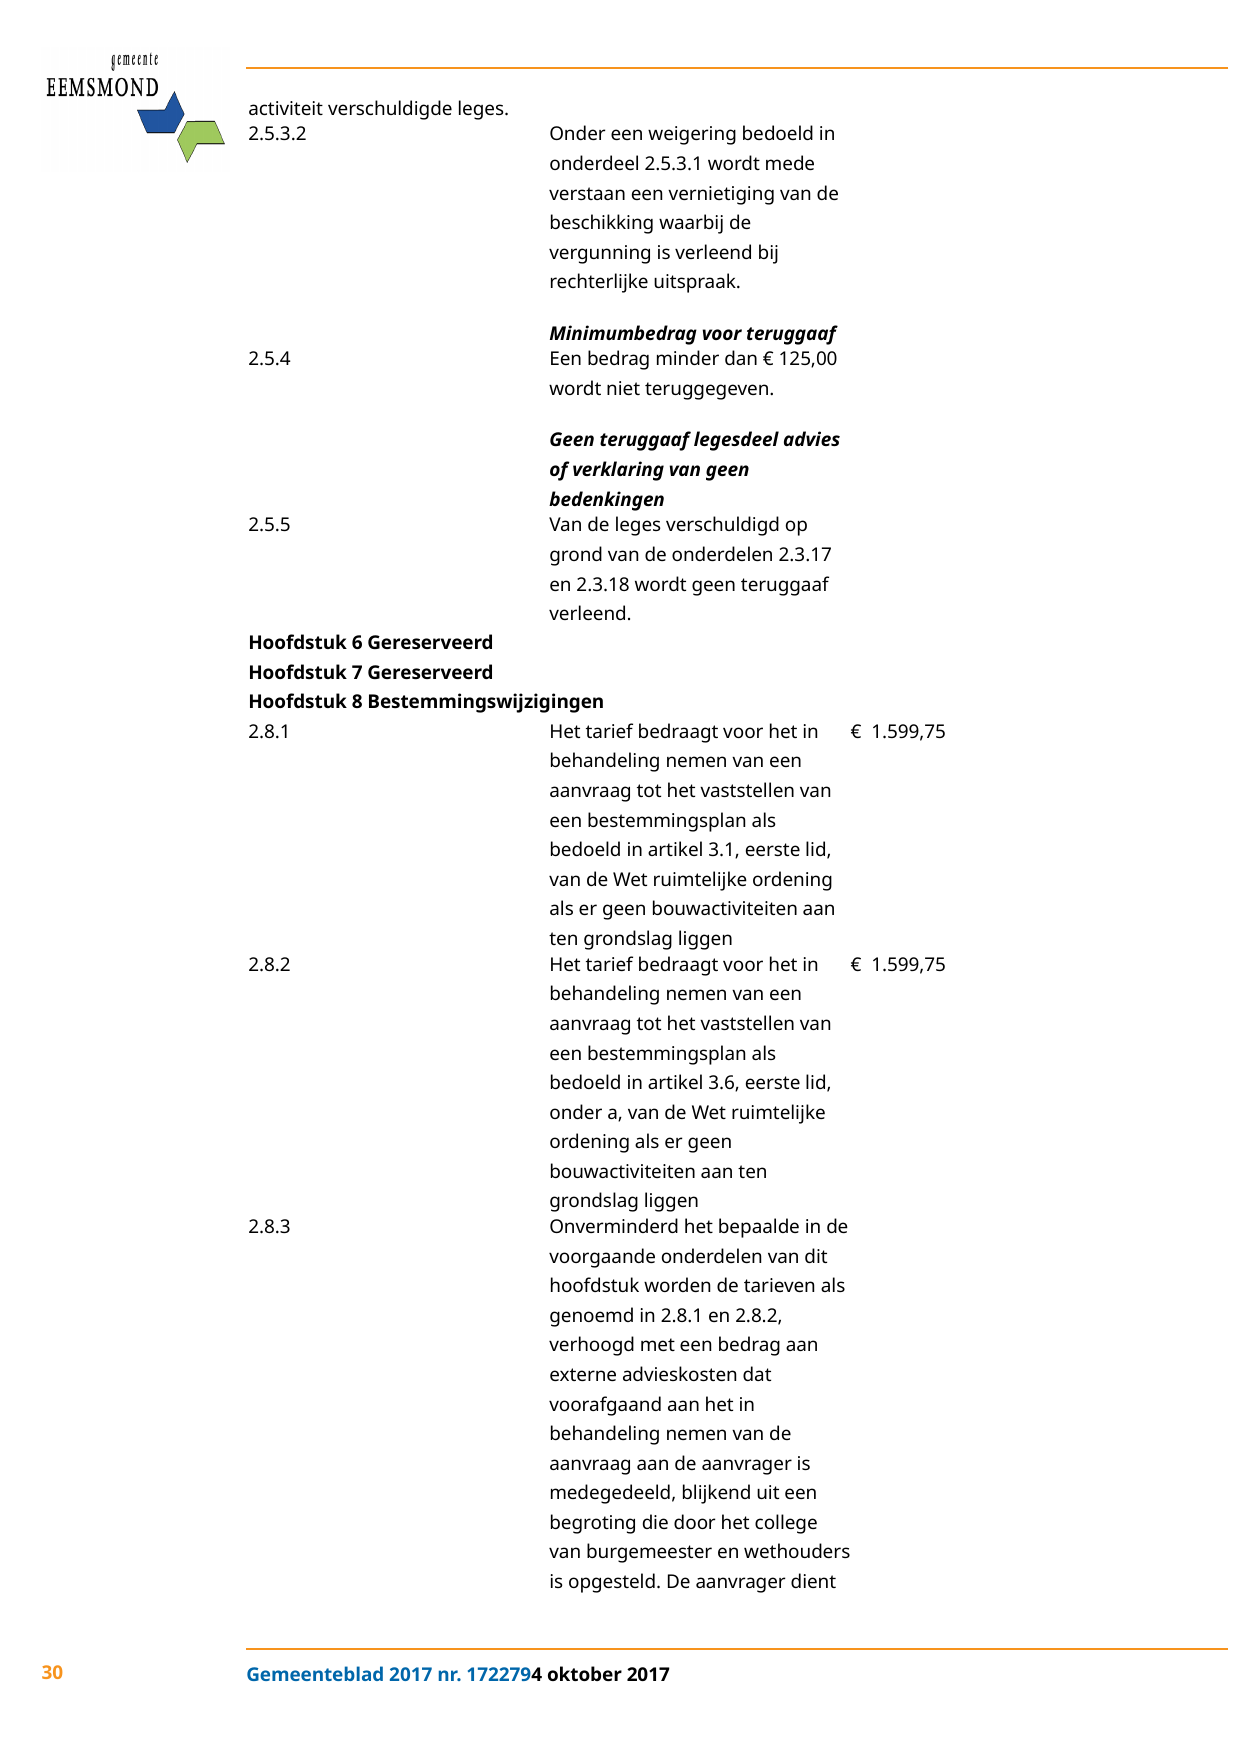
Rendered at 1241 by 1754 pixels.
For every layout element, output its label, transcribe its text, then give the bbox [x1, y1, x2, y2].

table_cell Van de leges verschuldigd op grond van de onderdelen 2.3.17 en 2.3.18 wordt geen teruggaaf verleend. [549, 512, 850, 626]
table_cell [248, 401, 549, 427]
table_cell [850, 294, 1152, 320]
table_cell [850, 121, 1152, 294]
table_cell [248, 320, 549, 346]
table_cell 2.5.4 [248, 346, 549, 401]
table_header € 1.599,75 [850, 718, 1152, 951]
picture [41, 47, 231, 172]
table_cell [248, 427, 549, 512]
table_cell 2.5.3.2 [248, 121, 549, 294]
table_cell 2.8.3 [248, 1213, 549, 1594]
table_cell [850, 1213, 1152, 1594]
table_cell [850, 320, 1152, 346]
table_cell [850, 512, 1152, 626]
table_cell [248, 294, 549, 320]
table_header 2.8.1 [248, 718, 549, 951]
table_cell Minimumbedrag voor teruggaaf [549, 320, 850, 346]
table_cell [850, 401, 1152, 427]
table_cell € 1.599,75 [850, 951, 1152, 1213]
text Hoofdstuk 7 Gereserveerd [248, 659, 1152, 684]
table_cell Onverminderd het bepaalde in de voorgaande onderdelen van dit hoofdstuk worden de tarieven als genoemd in 2.8.1 en 2.8.2, verhoogd met een bedrag aan externe advieskosten dat voorafgaand aan het in behandeling nemen van de aanvraag aan de aanvrager is medegedeeld, blijkend uit een begroting die door het college van burgemeester en wethouders is opgesteld. De aanvrager dient [549, 1213, 850, 1594]
table_cell [549, 95, 850, 121]
text Hoofdstuk 8 Bestemmingswijzigingen [248, 688, 1152, 714]
table_cell [549, 294, 850, 320]
table_cell 2.8.2 [248, 951, 549, 1213]
table_cell Geen teruggaaf legesdeel advies of verklaring van geen bedenkingen [549, 427, 850, 512]
table_cell Onder een weigering bedoeld in onderdeel 2.5.3.1 wordt mede verstaan een vernietiging van de beschikking waarbij de vergunning is verleend bij rechterlijke uitspraak. [549, 121, 850, 294]
table_cell Een bedrag minder dan € 125,00 wordt niet teruggegeven. [549, 346, 850, 401]
table_cell activiteit verschuldigde leges. [248, 95, 549, 121]
table_header Het tarief bedraagt voor het in behandeling nemen van een aanvraag tot het vaststellen van een bestemmingsplan als bedoeld in artikel 3.1, eerste lid, van de Wet ruimtelijke ordening als er geen bouwactiviteiten aan ten grondslag liggen [549, 718, 850, 951]
table_cell [549, 401, 850, 427]
table_cell [850, 427, 1152, 512]
text Hoofdstuk 6 Gereserveerd [248, 629, 1152, 655]
table_cell 2.5.5 [248, 512, 549, 626]
table_cell [850, 346, 1152, 401]
table_cell Het tarief bedraagt voor het in behandeling nemen van een aanvraag tot het vaststellen van een bestemmingsplan als bedoeld in artikel 3.6, eerste lid, onder a, van de Wet ruimtelijke ordening als er geen bouwactiviteiten aan ten grondslag liggen [549, 951, 850, 1213]
